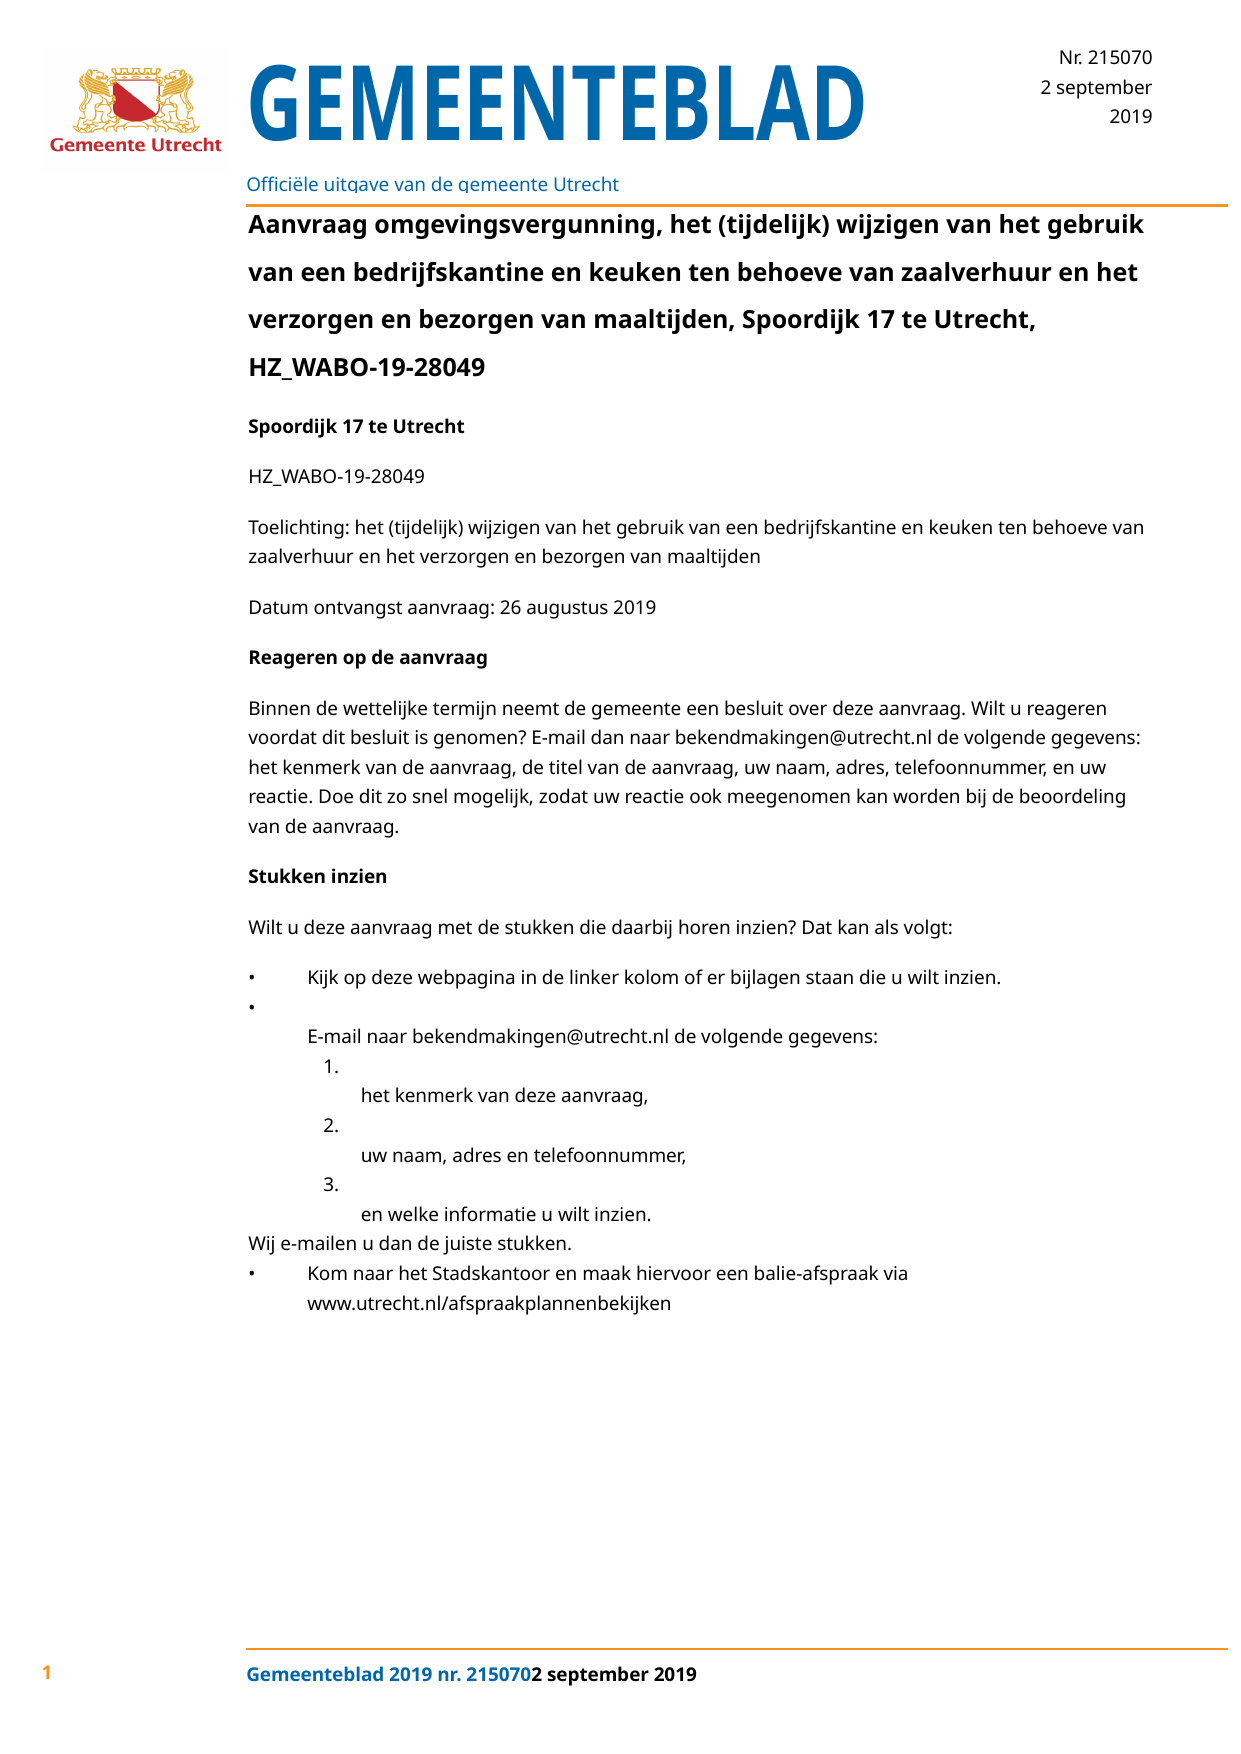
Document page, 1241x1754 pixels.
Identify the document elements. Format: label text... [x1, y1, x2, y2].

list Kijk op deze webpagina in de linker kolom of er bijlagen staan die u wilt inzien. [248, 964, 1152, 990]
text Toelichting: het (tijdelijk) wijzigen van het gebruik van een bedrijfskantine en keuken ten behoeve van zaalverhuur en het verzorgen en bezorgen van maaltijden [248, 514, 1152, 569]
list het kenmerk van deze aanvraag, [323, 1083, 1152, 1108]
text Aanvraag omgevingsvergunning, het (tijdelijk) wijzigen van het gebruik van een bedrijfskantine en keuken ten behoeve van zaalverhuur en het verzorgen en bezorgen van maaltijden, Spoordijk 17 te Utrecht, HZ_WABO-19-28049 [248, 207, 1152, 384]
picture [41, 47, 231, 172]
text Datum ontvangst aanvraag: 26 augustus 2019 [248, 594, 1152, 620]
list en welke informatie u wilt inzien. [323, 1201, 1152, 1227]
text HZ_WABO-19-28049 [248, 463, 1152, 489]
list uw naam, adres en telefoonnummer, [323, 1142, 1152, 1168]
text Stukken inzien [248, 863, 1152, 889]
text Spoordijk 17 te Utrecht [248, 413, 1152, 439]
list E-mail naar bekendmakingen@utrecht.nl de volgende gegevens: [248, 1023, 1152, 1049]
text Reageren op de aanvraag [248, 644, 1152, 670]
text Wij e-mailen u dan de juiste stukken. [248, 1231, 1152, 1256]
list Kom naar het Stadskantoor en maak hiervoor een balie-afspraak via www.utrecht.nl/afspraakplannenbekijken [248, 1260, 1152, 1316]
text Binnen de wettelijke termijn neemt de gemeente een besluit over deze aanvraag. Wilt u reageren voordat dit besluit is genomen? E-mail dan naar bekendmakingen@utrecht.nl de volgende gegevens: het kenmerk van de aanvraag, de titel van de aanvraag, uw naam, adres, telefoonnummer, en uw reactie. Doe dit zo snel mogelijk, zodat uw reactie ook meegenomen kan worden bij de beoordeling van de aanvraag. [248, 695, 1152, 839]
text Wilt u deze aanvraag met de stukken die daarbij horen inzien? Dat kan als volgt: [248, 914, 1152, 940]
